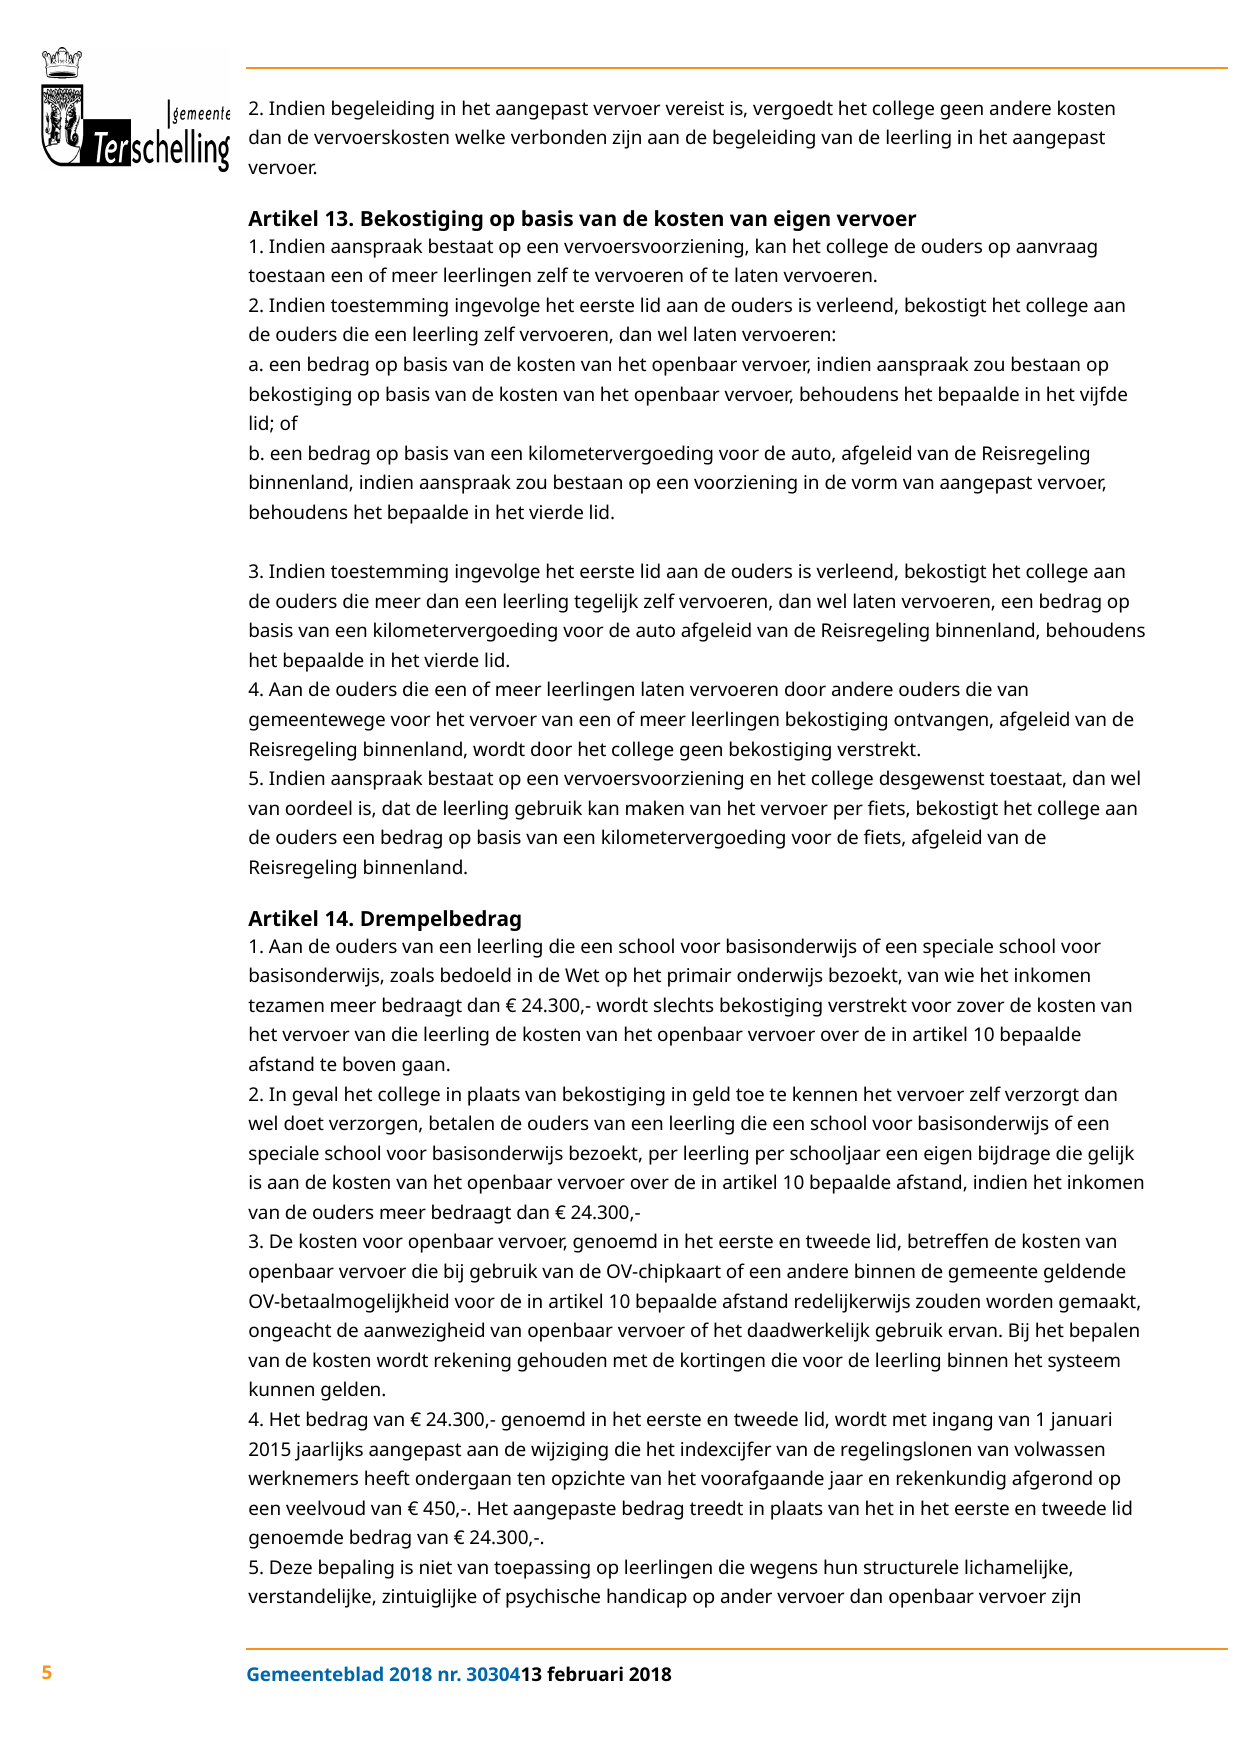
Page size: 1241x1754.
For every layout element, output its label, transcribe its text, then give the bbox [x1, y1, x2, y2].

text 2. In geval het college in plaats van bekostiging in geld toe te kennen het vervoer zelf verzorgt dan wel doet verzorgen, betalen de ouders van een leerling die een school voor basisonderwijs of een speciale school voor basisonderwijs bezoekt, per leerling per schooljaar een eigen bijdrage die gelijk is aan de kosten van het openbaar vervoer over de in artikel 10 bepaalde afstand, indien het inkomen van de ouders meer bedraagt dan € 24.300,- [248, 1081, 1152, 1225]
text Artikel 13. Bekostiging op basis van de kosten van eigen vervoer [248, 204, 1152, 233]
text Artikel 14. Drempelbedrag [248, 904, 1152, 933]
text 2. Indien toestemming ingevolge het eerste lid aan de ouders is verleend, bekostigt het college aan de ouders die een leerling zelf vervoeren, dan wel laten vervoeren: [248, 292, 1152, 347]
text 4. Aan de ouders die een of meer leerlingen laten vervoeren door andere ouders die van gemeentewege voor het vervoer van een of meer leerlingen bekostiging ontvangen, afgeleid van de Reisregeling binnenland, wordt door het college geen bekostiging verstrekt. [248, 677, 1152, 761]
text 3. Indien toestemming ingevolge het eerste lid aan de ouders is verleend, bekostigt het college aan de ouders die meer dan een leerling tegelijk zelf vervoeren, dan wel laten vervoeren, een bedrag op basis van een kilometervergoeding voor de auto afgeleid van de Reisregeling binnenland, behoudens het bepaalde in het vierde lid. [248, 558, 1152, 673]
text b. een bedrag op basis van een kilometervergoeding voor de auto, afgeleid van de Reisregeling binnenland, indien aanspraak zou bestaan op een voorziening in de vorm van aangepast vervoer, behoudens het bepaalde in het vierde lid. [248, 440, 1152, 525]
picture [41, 47, 231, 172]
text 4. Het bedrag van € 24.300,- genoemd in het eerste en tweede lid, wordt met ingang van 1 januari 2015 jaarlijks aangepast aan de wijziging die het indexcijfer van de regelingslonen van volwassen werknemers heeft ondergaan ten opzichte van het voorafgaande jaar en rekenkundig afgerond op een veelvoud van € 450,-. Het aangepaste bedrag treedt in plaats van het in het eerste en tweede lid genoemde bedrag van € 24.300,-. [248, 1406, 1152, 1550]
text 5. Deze bepaling is niet van toepassing op leerlingen die wegens hun structurele lichamelijke, verstandelijke, zintuiglijke of psychische handicap op ander vervoer dan openbaar vervoer zijn [248, 1554, 1152, 1609]
text 3. De kosten voor openbaar vervoer, genoemd in het eerste en tweede lid, betreffen de kosten van openbaar vervoer die bij gebruik van de OV-chipkaart of een andere binnen de gemeente geldende OV-betaalmogelijkheid voor de in artikel 10 bepaalde afstand redelijkerwijs zouden worden gemaakt, ongeacht de aanwezigheid van openbaar vervoer of het daadwerkelijk gebruik ervan. Bij het bepalen van de kosten wordt rekening gehouden met de kortingen die voor de leerling binnen het systeem kunnen gelden. [248, 1229, 1152, 1402]
text 5. Indien aanspraak bestaat op een vervoersvoorziening en het college desgewenst toestaat, dan wel van oordeel is, dat de leerling gebruik kan maken van het vervoer per fiets, bekostigt het college aan de ouders een bedrag op basis van een kilometervergoeding voor de fiets, afgeleid van de Reisregeling binnenland. [248, 765, 1152, 880]
text 1. Indien aanspraak bestaat op een vervoersvoorziening, kan het college de ouders op aanvraag toestaan een of meer leerlingen zelf te vervoeren of te laten vervoeren. [248, 233, 1152, 288]
text 1. Aan de ouders van een leerling die een school voor basisonderwijs of een speciale school voor basisonderwijs, zoals bedoeld in de Wet op het primair onderwijs bezoekt, van wie het inkomen tezamen meer bedraagt dan € 24.300,- wordt slechts bekostiging verstrekt voor zover de kosten van het vervoer van die leerling de kosten van het openbaar vervoer over de in artikel 10 bepaalde afstand te boven gaan. [248, 933, 1152, 1077]
text a. een bedrag op basis van de kosten van het openbaar vervoer, indien aanspraak zou bestaan op bekostiging op basis van de kosten van het openbaar vervoer, behoudens het bepaalde in het vijfde lid; of [248, 351, 1152, 436]
text 2. Indien begeleiding in het aangepast vervoer vereist is, vergoedt het college geen andere kosten dan de vervoerskosten welke verbonden zijn aan de begeleiding van de leerling in het aangepast vervoer. [248, 95, 1152, 180]
